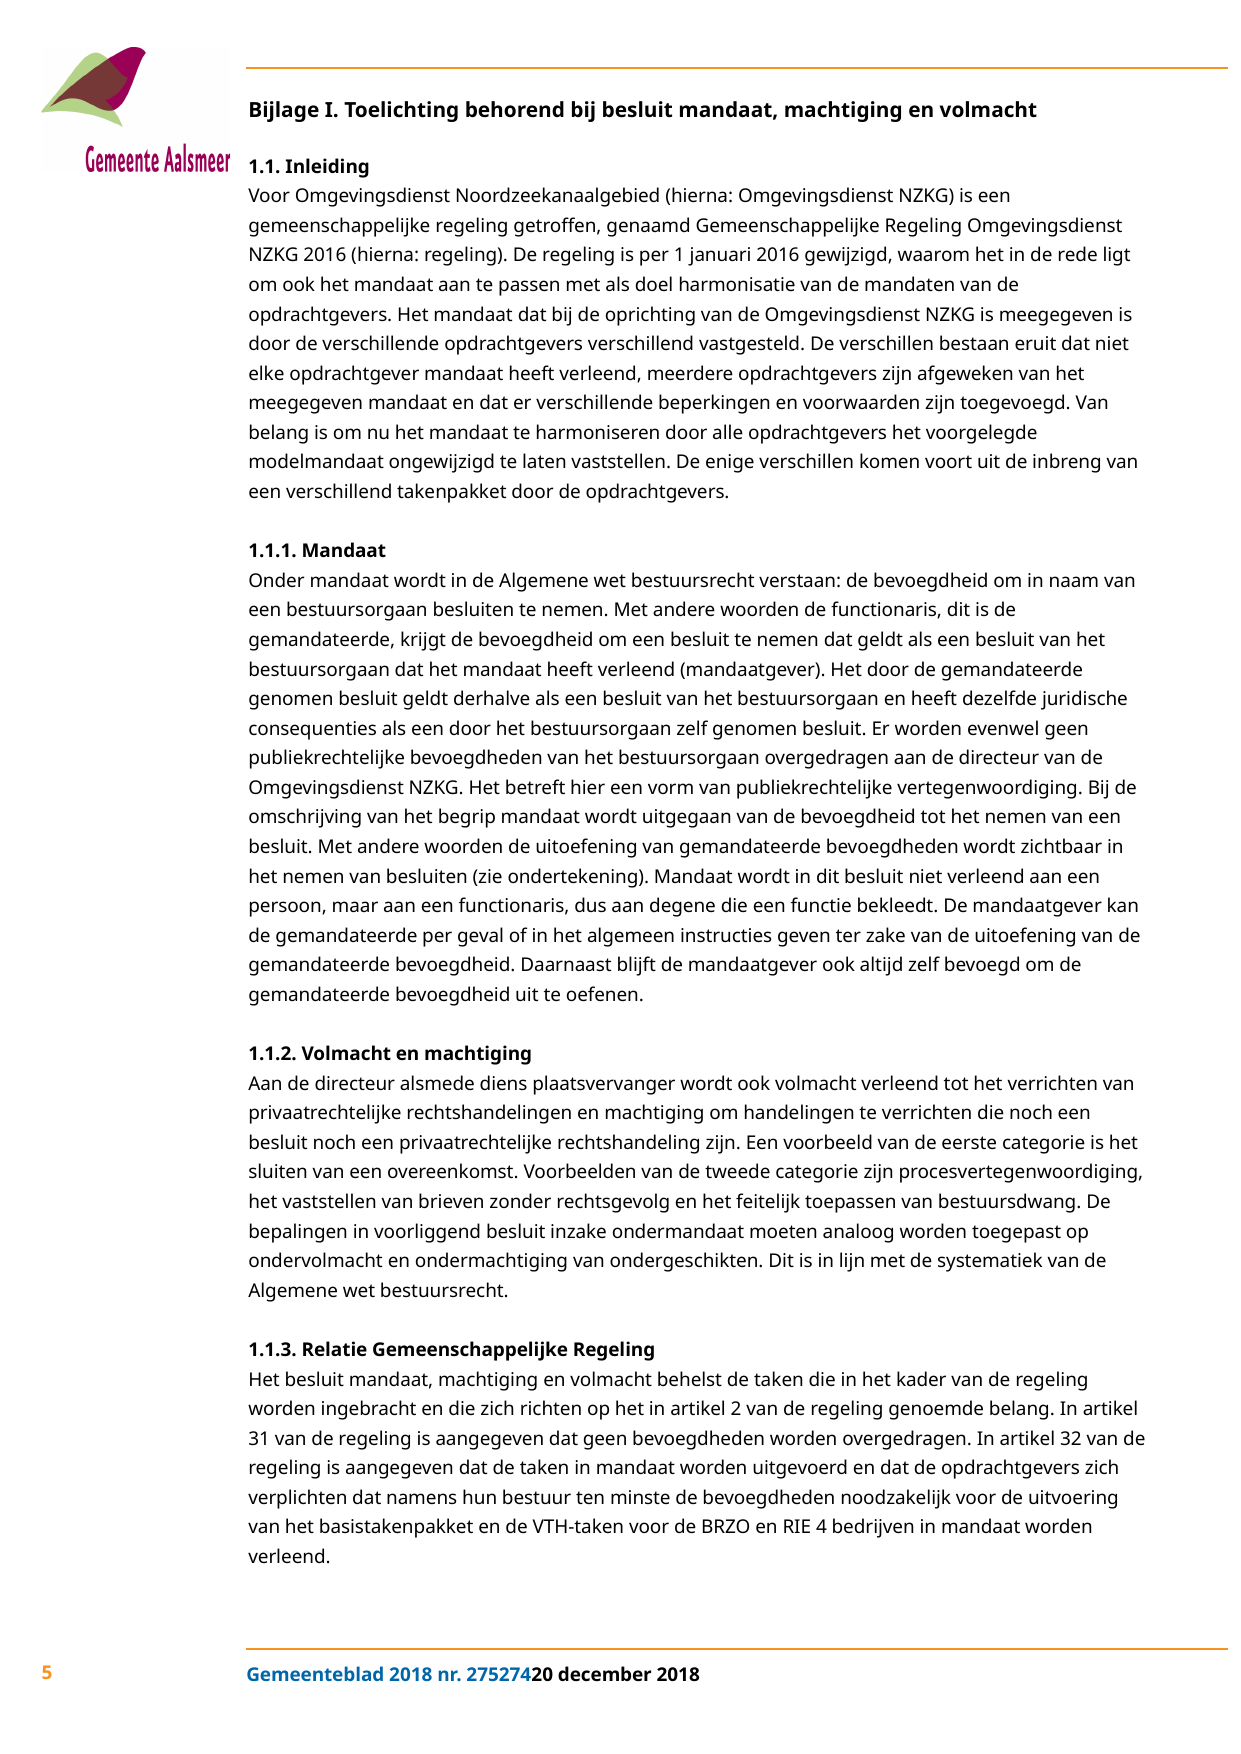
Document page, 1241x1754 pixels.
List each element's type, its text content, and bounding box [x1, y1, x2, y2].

text 1.1. Inleiding [248, 153, 1152, 179]
text Voor Omgevingsdienst Noordzeekanaalgebied (hierna: Omgevingsdienst NZKG) is een gemeenschappelijke regeling getroffen, genaamd Gemeenschappelijke Regeling Omgevingsdienst NZKG 2016 (hierna: regeling). De regeling is per 1 januari 2016 gewijzigd, waarom het in de rede ligt om ook het mandaat aan te passen met als doel harmonisatie van de mandaten van de opdrachtgevers. Het mandaat dat bij de oprichting van de Omgevingsdienst NZKG is meegegeven is door de verschillende opdrachtgevers verschillend vastgesteld. De verschillen bestaan eruit dat niet elke opdrachtgever mandaat heeft verleend, meerdere opdrachtgevers zijn afgeweken van het meegegeven mandaat en dat er verschillende beperkingen en voorwaarden zijn toegevoegd. Van belang is om nu het mandaat te harmoniseren door alle opdrachtgevers het voorgelegde modelmandaat ongewijzigd te laten vaststellen. De enige verschillen komen voort uit de inbreng van een verschillend takenpakket door de opdrachtgevers. [248, 182, 1152, 504]
text Bijlage I. Toelichting behorend bij besluit mandaat, machtiging en volmacht [248, 95, 1152, 123]
text 1.1.2. Volmacht en machtiging [248, 1040, 1152, 1066]
text Onder mandaat wordt in de Algemene wet bestuursrecht verstaan: de bevoegdheid om in naam van een bestuursorgaan besluiten te nemen. Met andere woorden de functionaris, dit is de gemandateerde, krijgt de bevoegdheid om een besluit te nemen dat geldt als een besluit van het bestuursorgaan dat het mandaat heeft verleend (mandaatgever). Het door de gemandateerde genomen besluit geldt derhalve als een besluit van het bestuursorgaan en heeft dezelfde juridische consequenties als een door het bestuursorgaan zelf genomen besluit. Er worden evenwel geen publiekrechtelijke bevoegdheden van het bestuursorgaan overgedragen aan de directeur van de Omgevingsdienst NZKG. Het betreft hier een vorm van publiekrechtelijke vertegenwoordiging. Bij de omschrijving van het begrip mandaat wordt uitgegaan van de bevoegdheid tot het nemen van een besluit. Met andere woorden de uitoefening van gemandateerde bevoegdheden wordt zichtbaar in het nemen van besluiten (zie ondertekening). Mandaat wordt in dit besluit niet verleend aan een persoon, maar aan een functionaris, dus aan degene die een functie bekleedt. De mandaatgever kan de gemandateerde per geval of in het algemeen instructies geven ter zake van de uitoefening van de gemandateerde bevoegdheid. Daarnaast blijft de mandaatgever ook altijd zelf bevoegd om de gemandateerde bevoegdheid uit te oefenen. [248, 567, 1152, 1007]
text Het besluit mandaat, machtiging en volmacht behelst de taken die in het kader van de regeling worden ingebracht en die zich richten op het in artikel 2 van de regeling genoemde belang. In artikel 31 van de regeling is aangegeven dat geen bevoegdheden worden overgedragen. In artikel 32 van de regeling is aangegeven dat de taken in mandaat worden uitgevoerd en dat de opdrachtgevers zich verplichten dat namens hun bestuur ten minste de bevoegdheden noodzakelijk voor de uitvoering van het basistakenpakket en de VTH-taken voor de BRZO en RIE 4 bedrijven in mandaat worden verleend. [248, 1366, 1152, 1569]
text 1.1.1. Mandaat [248, 537, 1152, 563]
text Aan de directeur alsmede diens plaatsvervanger wordt ook volmacht verleend tot het verrichten van privaatrechtelijke rechtshandelingen en machtiging om handelingen te verrichten die noch een besluit noch een privaatrechtelijke rechtshandeling zijn. Een voorbeeld van de eerste categorie is het sluiten van een overeenkomst. Voorbeelden van de tweede categorie zijn procesvertegenwoordiging, het vaststellen van brieven zonder rechtsgevolg en het feitelijk toepassen van bestuursdwang. De bepalingen in voorliggend besluit inzake ondermandaat moeten analoog worden toegepast op ondervolmacht en ondermachtiging van ondergeschikten. Dit is in lijn met de systematiek van de Algemene wet bestuursrecht. [248, 1070, 1152, 1303]
picture [41, 47, 231, 172]
text 1.1.3. Relatie Gemeenschappelijke Regeling [248, 1336, 1152, 1362]
